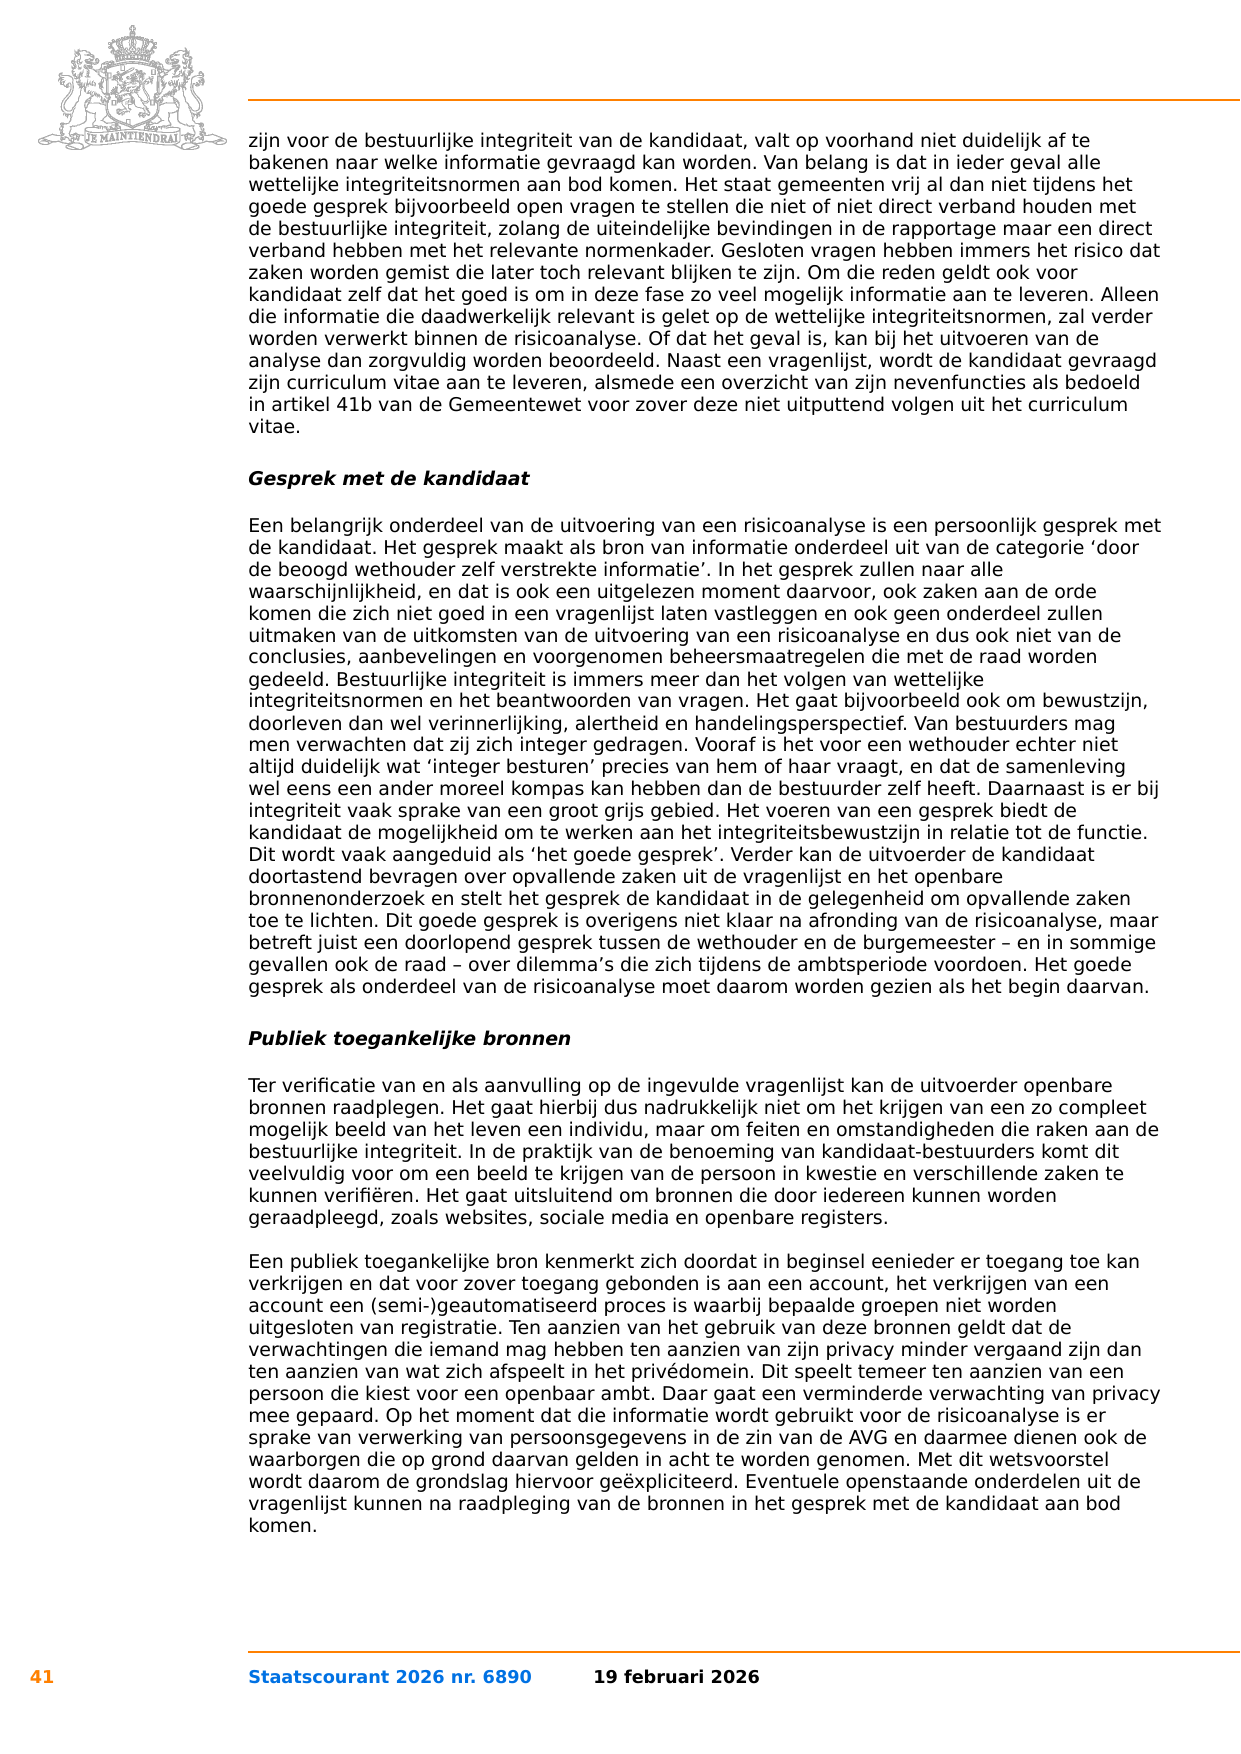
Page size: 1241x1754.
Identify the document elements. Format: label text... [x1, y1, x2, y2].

picture [38, 25, 227, 150]
text zijn voor de bestuurlijke integriteit van de kandidaat, valt op voorhand niet duidelijk af te bakenen naar welke informatie gevraagd kan worden. Van belang is dat in ieder geval alle wettelijke integriteitsnormen aan bod komen. Het staat gemeenten vrij al dan niet tijdens het goede gesprek bijvoorbeeld open vragen te stellen die niet of niet direct verband houden met de bestuurlijke integriteit, zolang de uiteindelijke bevindingen in de rapportage maar een direct verband hebben met het relevante normenkader. Gesloten vragen hebben immers het risico dat zaken worden gemist die later toch relevant blijken te zijn. Om die reden geldt ook voor kandidaat zelf dat het goed is om in deze fase zo veel mogelijk informatie aan te leveren. Alleen die informatie die daadwerkelijk relevant is gelet op de wettelijke integriteitsnormen, zal verder worden verwerkt binnen de risicoanalyse. Of dat het geval is, kan bij het uitvoeren van de analyse dan zorgvuldig worden beoordeeld. Naast een vragenlijst, wordt de kandidaat gevraagd zijn curriculum vitae aan te leveren, alsmede een overzicht van zijn nevenfuncties als bedoeld in artikel 41b van de Gemeentewet voor zover deze niet uitputtend volgen uit het curriculum vitae. [248, 130, 1163, 438]
subtitle Publiek toegankelijke bronnen [248, 1028, 1163, 1050]
text Een publiek toegankelijke bron kenmerkt zich doordat in beginsel eenieder er toegang toe kan verkrijgen en dat voor zover toegang gebonden is aan een account, het verkrijgen van een account een (semi-)geautomatiseerd proces is waarbij bepaalde groepen niet worden uitgesloten van registratie. Ten aanzien van het gebruik van deze bronnen geldt dat de verwachtingen die iemand mag hebben ten aanzien van zijn privacy minder vergaand zijn dan ten aanzien van wat zich afspeelt in het privédomein. Dit speelt temeer ten aanzien van een persoon die kiest voor een openbaar ambt. Daar gaat een verminderde verwachting van privacy mee gepaard. Op het moment dat die informatie wordt gebruikt voor de risicoanalyse is er sprake van verwerking van persoonsgegevens in de zin van de AVG en daarmee dienen ook de waarborgen die op grond daarvan gelden in acht te worden genomen. Met dit wetsvoorstel wordt daarom de grondslag hiervoor geëxpliciteerd. Eventuele openstaande onderdelen uit de vragenlijst kunnen na raadpleging van de bronnen in het gesprek met de kandidaat aan bod komen. [248, 1251, 1163, 1537]
text Een belangrijk onderdeel van de uitvoering van een risicoanalyse is een persoonlijk gesprek met de kandidaat. Het gesprek maakt als bron van informatie onderdeel uit van de categorie ‘door de beoogd wethouder zelf verstrekte informatie’. In het gesprek zullen naar alle waarschijnlijkheid, en dat is ook een uitgelezen moment daarvoor, ook zaken aan de orde komen die zich niet goed in een vragenlijst laten vastleggen en ook geen onderdeel zullen uitmaken van de uitkomsten van de uitvoering van een risicoanalyse en dus ook niet van de conclusies, aanbevelingen en voorgenomen beheersmaatregelen die met de raad worden gedeeld. Bestuurlijke integriteit is immers meer dan het volgen van wettelijke integriteitsnormen en het beantwoorden van vragen. Het gaat bijvoorbeeld ook om bewustzijn, doorleven dan wel verinnerlijking, alertheid en handelingsperspectief. Van bestuurders mag men verwachten dat zij zich integer gedragen. Vooraf is het voor een wethouder echter niet altijd duidelijk wat ‘integer besturen’ precies van hem of haar vraagt, en dat de samenleving wel eens een ander moreel kompas kan hebben dan de bestuurder zelf heeft. Daarnaast is er bij integriteit vaak sprake van een groot grijs gebied. Het voeren van een gesprek biedt de kandidaat de mogelijkheid om te werken aan het integriteitsbewustzijn in relatie tot de functie. Dit wordt vaak aangeduid als ‘het goede gesprek’. Verder kan de uitvoerder de kandidaat doortastend bevragen over opvallende zaken uit de vragenlijst en het openbare bronnenonderzoek en stelt het gesprek de kandidaat in de gelegenheid om opvallende zaken toe te lichten. Dit goede gesprek is overigens niet klaar na afronding van de risicoanalyse, maar betreft juist een doorlopend gesprek tussen de wethouder en de burgemeester – en in sommige gevallen ook de raad – over dilemma’s die zich tijdens de ambtsperiode voordoen. Het goede gesprek als onderdeel van de risicoanalyse moet daarom worden gezien als het begin daarvan. [248, 514, 1163, 998]
text Ter verificatie van en als aanvulling op de ingevulde vragenlijst kan de uitvoerder openbare bronnen raadplegen. Het gaat hierbij dus nadrukkelijk niet om het krijgen van een zo compleet mogelijk beeld van het leven een individu, maar om feiten en omstandigheden die raken aan de bestuurlijke integriteit. In de praktijk van de benoeming van kandidaat-bestuurders komt dit veelvuldig voor om een beeld te krijgen van de persoon in kwestie en verschillende zaken te kunnen verifiëren. Het gaat uitsluitend om bronnen die door iedereen kunnen worden geraadpleegd, zoals websites, sociale media en openbare registers. [248, 1075, 1163, 1229]
subtitle Gesprek met de kandidaat [248, 468, 1163, 489]
